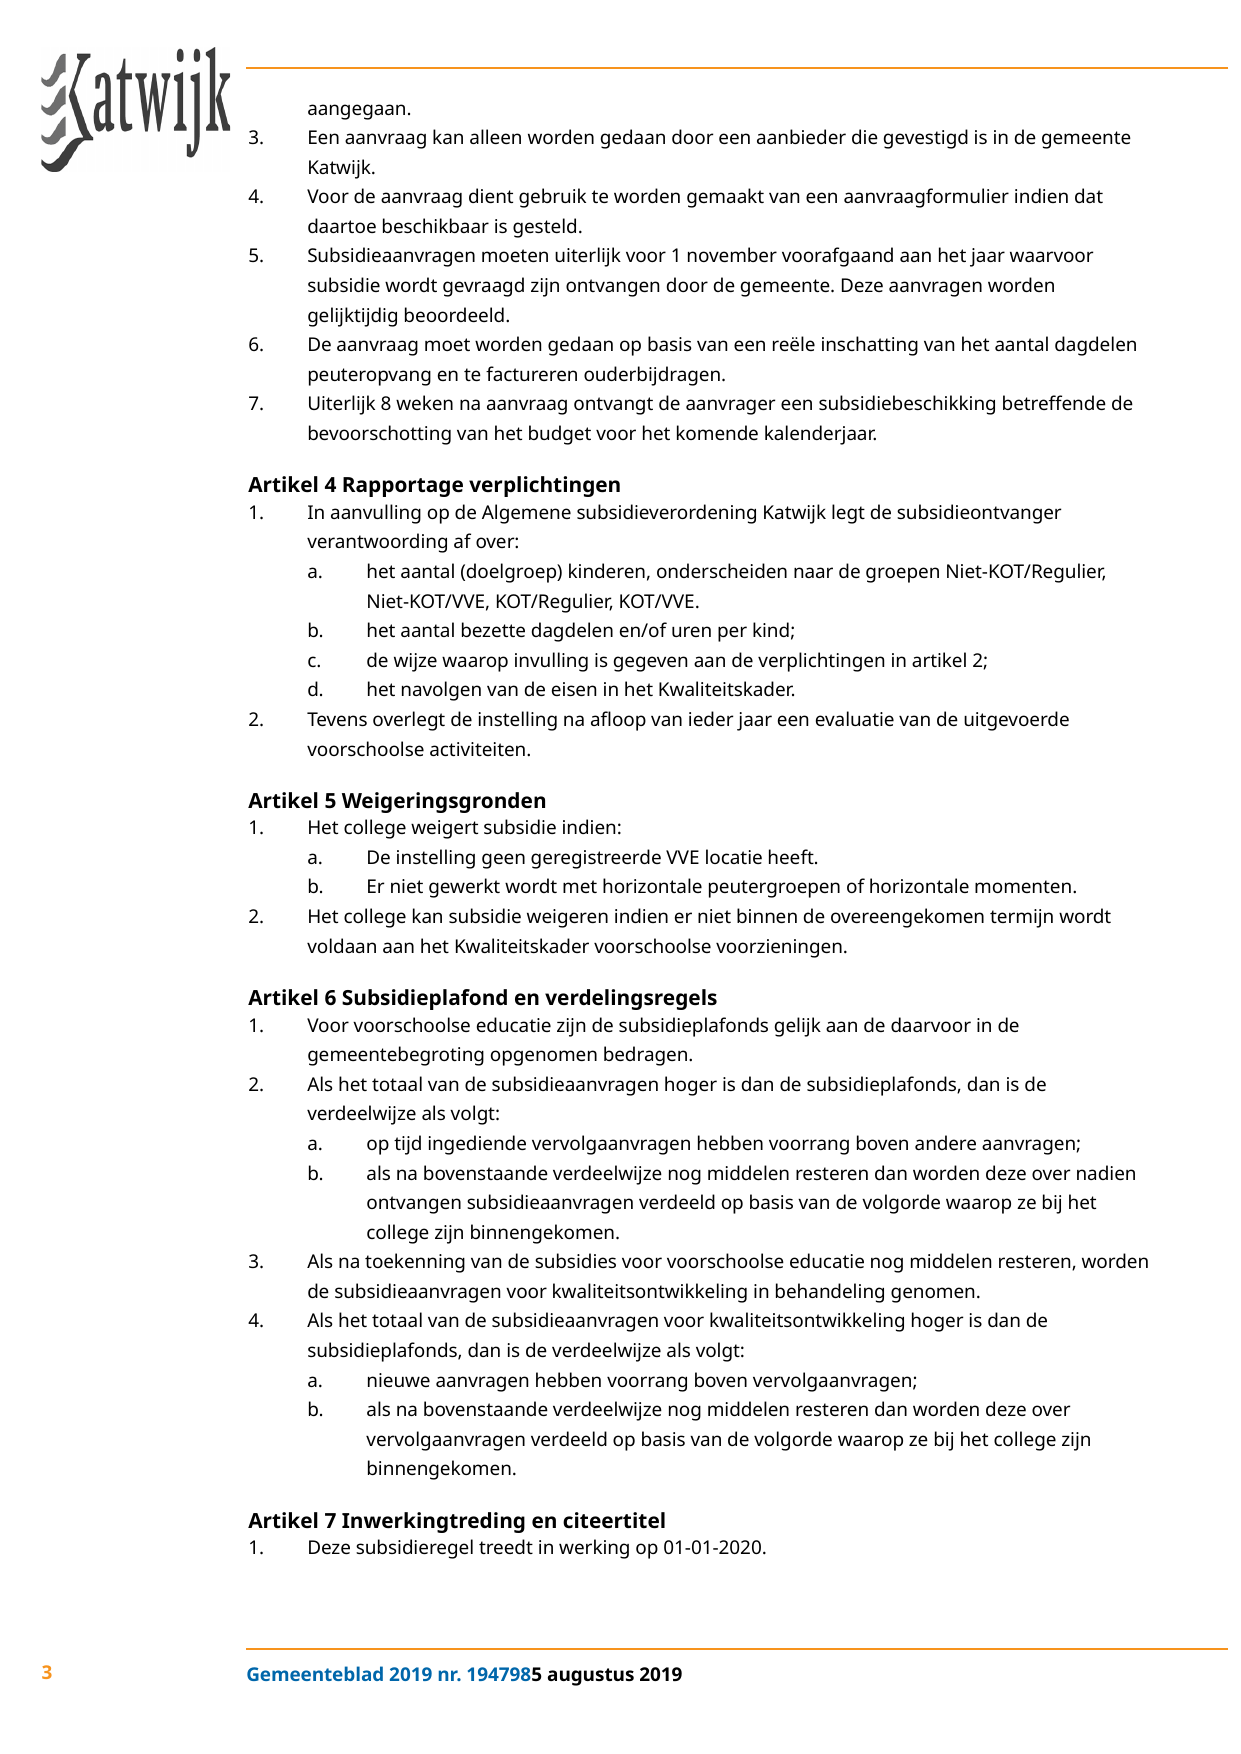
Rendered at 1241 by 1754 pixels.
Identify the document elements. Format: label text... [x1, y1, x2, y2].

list De instelling geen geregistreerde VVE locatie heeft. [307, 844, 1152, 870]
list het navolgen van de eisen in het Kwaliteitskader. [307, 677, 1152, 702]
list Deze subsidieregel treedt in werking op 01-01-2020. [248, 1534, 1152, 1560]
list Er niet gewerkt wordt met horizontale peutergroepen of horizontale momenten. [307, 874, 1152, 899]
text Artikel 4 Rapportage verplichtingen [248, 471, 1152, 499]
list Een aanvraag kan alleen worden gedaan door een aanbieder die gevestigd is in de gemeente Katwijk. [248, 124, 1152, 180]
text Artikel 5 Weigeringsgronden [248, 786, 1152, 814]
list als na bovenstaande verdeelwijze nog middelen resteren dan worden deze over vervolgaanvragen verdeeld op basis van de volgorde waarop ze bij het college zijn binnengekomen. [307, 1396, 1152, 1481]
list de wijze waarop invulling is gegeven aan de verplichtingen in artikel 2; [307, 647, 1152, 673]
list Als het totaal van de subsidieaanvragen hoger is dan de subsidieplafonds, dan is de verdeelwijze als volgt: [248, 1071, 1152, 1126]
list als na bovenstaande verdeelwijze nog middelen resteren dan worden deze over nadien ontvangen subsidieaanvragen verdeeld op basis van de volgorde waarop ze bij het college zijn binnengekomen. [307, 1160, 1152, 1244]
text Artikel 6 Subsidieplafond en verdelingsregels [248, 983, 1152, 1012]
list Uiterlijk 8 weken na aanvraag ontvangt de aanvrager een subsidiebeschikking betreffende de bevoorschotting van het budget voor het komende kalenderjaar. [248, 391, 1152, 446]
list Subsidieaanvragen moeten uiterlijk voor 1 november voorafgaand aan het jaar waarvoor subsidie wordt gevraagd zijn ontvangen door de gemeente. Deze aanvragen worden gelijktijdig beoordeeld. [248, 243, 1152, 328]
list Voor voorschoolse educatie zijn de subsidieplafonds gelijk aan de daarvoor in de gemeentebegroting opgenomen bedragen. [248, 1012, 1152, 1067]
list Tevens overlegt de instelling na afloop van ieder jaar een evaluatie van de uitgevoerde voorschoolse activiteiten. [248, 706, 1152, 761]
picture [41, 47, 231, 172]
text Artikel 7 Inwerkingtreding en citeertitel [248, 1506, 1152, 1534]
list De aanvraag moet worden gedaan op basis van een reële inschatting van het aantal dagdelen peuteropvang en te factureren ouderbijdragen. [248, 331, 1152, 387]
list aangegaan. [248, 95, 1152, 121]
list Voor de aanvraag dient gebruik te worden gemaakt van een aanvraagformulier indien dat daartoe beschikbaar is gesteld. [248, 183, 1152, 239]
list Het college weigert subsidie indien: [248, 814, 1152, 840]
list nieuwe aanvragen hebben voorrang boven vervolgaanvragen; [307, 1367, 1152, 1392]
list In aanvulling op de Algemene subsidieverordening Katwijk legt de subsidieontvanger verantwoording af over: [248, 499, 1152, 554]
list Het college kan subsidie weigeren indien er niet binnen de overeengekomen termijn wordt voldaan aan het Kwaliteitskader voorschoolse voorzieningen. [248, 903, 1152, 959]
list Als het totaal van de subsidieaanvragen voor kwaliteitsontwikkeling hoger is dan de subsidieplafonds, dan is de verdeelwijze als volgt: [248, 1308, 1152, 1363]
list Als na toekenning van de subsidies voor voorschoolse educatie nog middelen resteren, worden de subsidieaanvragen voor kwaliteitsontwikkeling in behandeling genomen. [248, 1248, 1152, 1304]
list op tijd ingediende vervolgaanvragen hebben voorrang boven andere aanvragen; [307, 1130, 1152, 1156]
list het aantal (doelgroep) kinderen, onderscheiden naar de groepen Niet-KOT/Regulier, Niet-KOT/VVE, KOT/Regulier, KOT/VVE. [307, 558, 1152, 613]
list het aantal bezette dagdelen en/of uren per kind; [307, 617, 1152, 643]
